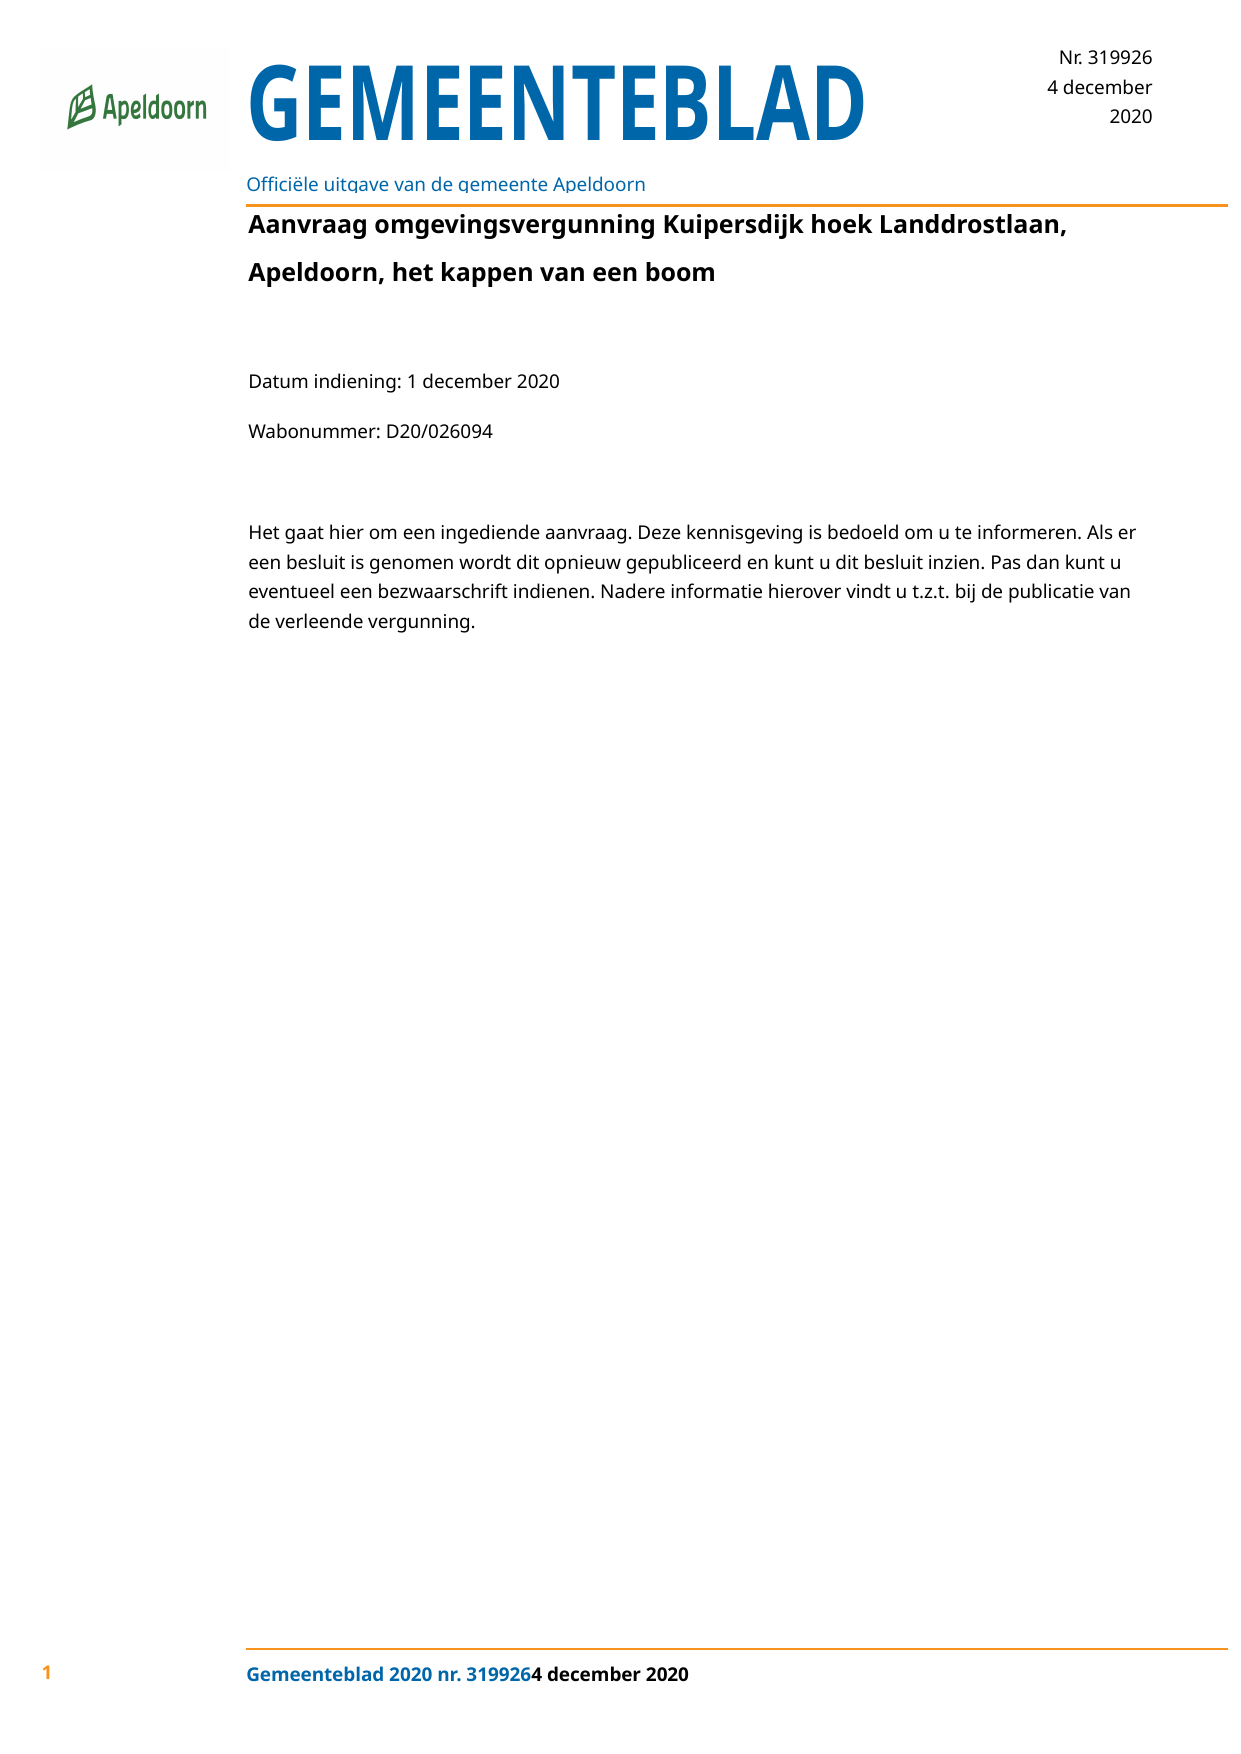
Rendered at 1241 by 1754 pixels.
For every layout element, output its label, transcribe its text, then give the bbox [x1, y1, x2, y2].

text Wabonummer: D20/026094 [248, 419, 1152, 444]
text Datum indiening: 1 december 2020 [248, 368, 1152, 394]
text Het gaat hier om een ingediende aanvraag. Deze kennisgeving is bedoeld om u te informeren. Als er een besluit is genomen wordt dit opnieuw gepubliceerd en kunt u dit besluit inzien. Pas dan kunt u eventueel een bezwaarschrift indienen. Nadere informatie hierover vindt u t.z.t. bij de publicatie van de verleende vergunning. [248, 519, 1152, 634]
picture [41, 47, 231, 172]
text Aanvraag omgevingsvergunning Kuipersdijk hoek Landdrostlaan, Apeldoorn, het kappen van een boom [248, 207, 1152, 288]
